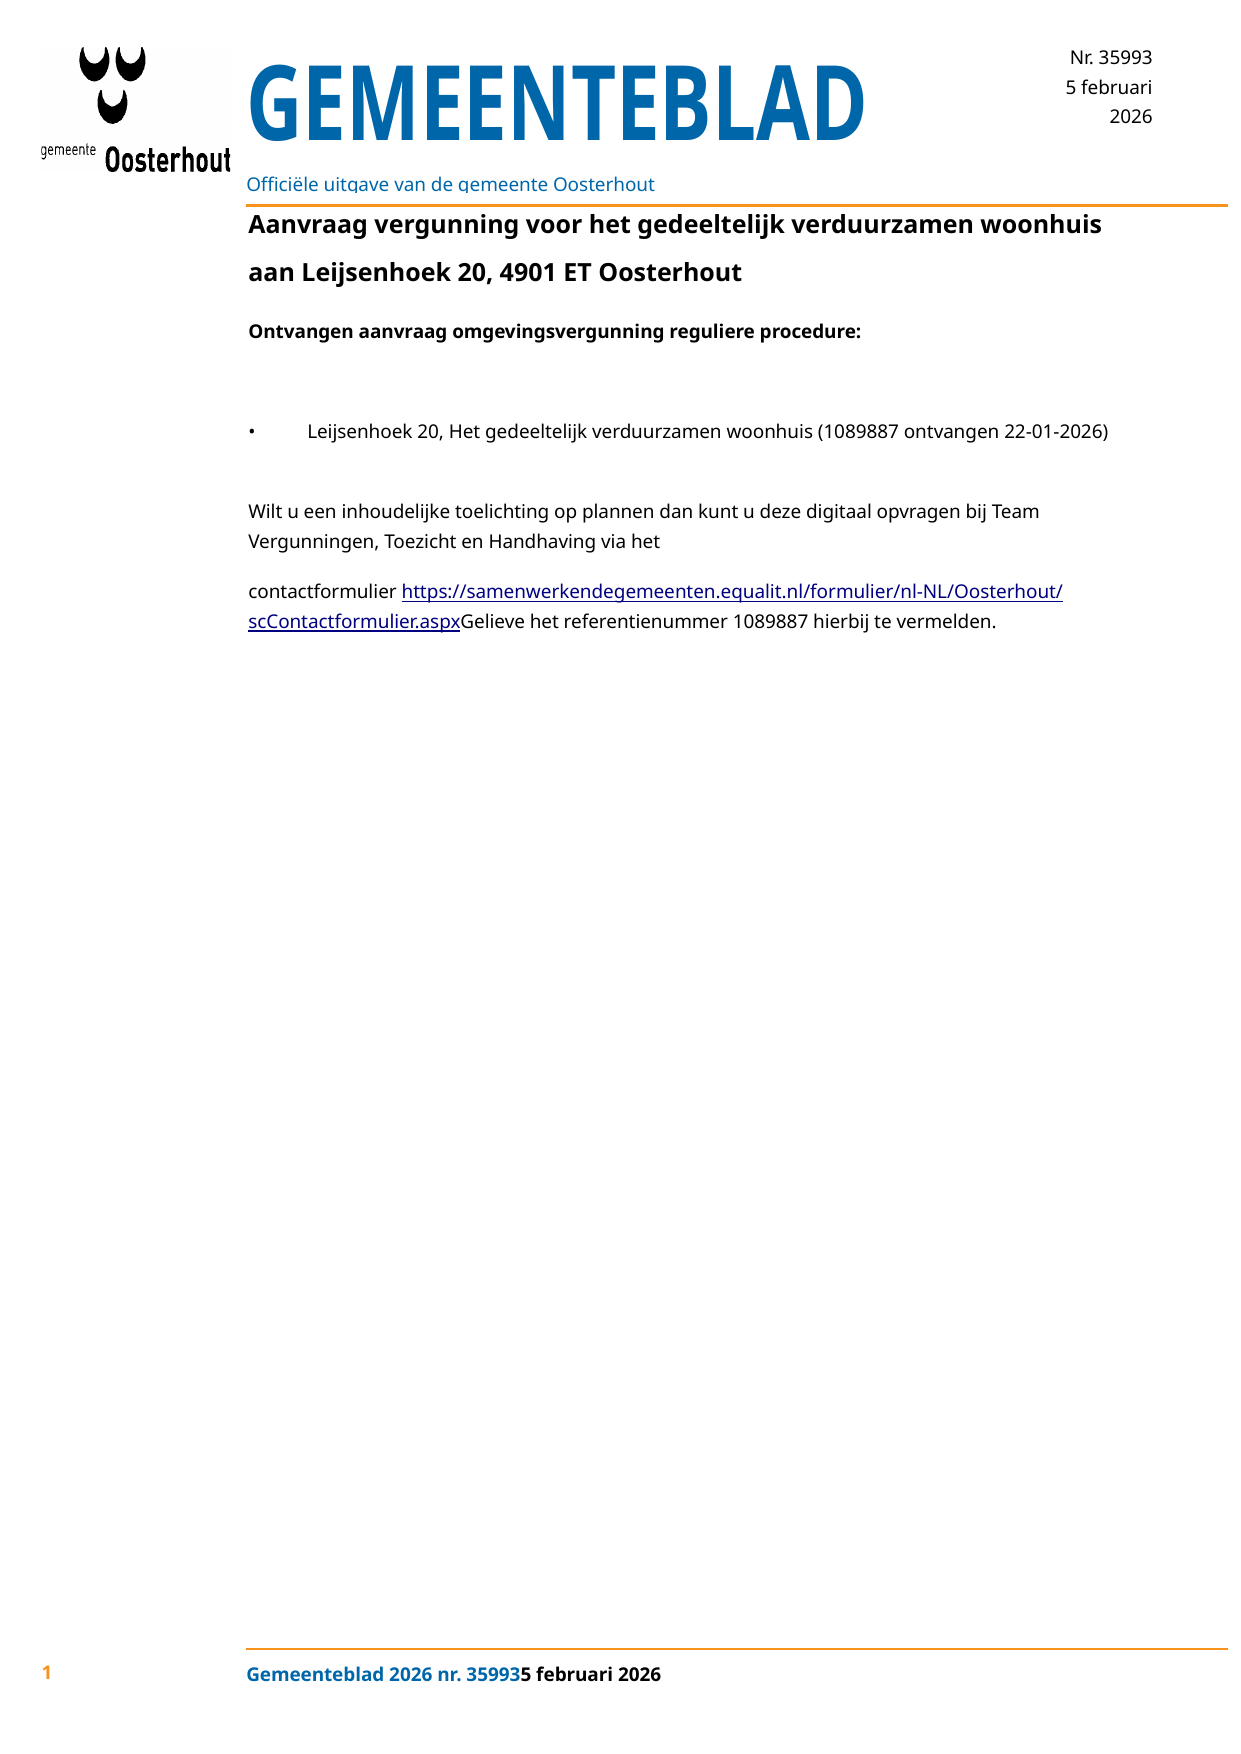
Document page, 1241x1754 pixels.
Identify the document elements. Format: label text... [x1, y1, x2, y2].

list Leijsenhoek 20, Het gedeeltelijk verduurzamen woonhuis (1089887 ontvangen 22-01-2026) [248, 419, 1152, 444]
picture [41, 47, 231, 172]
text contactformulier https://samenwerkendegemeenten.equalit.nl/formulier/nl-NL/Oosterhout/scContactformulier.aspxGelieve het referentienummer 1089887 hierbij te vermelden. [248, 579, 1152, 634]
text Aanvraag vergunning voor het gedeeltelijk verduurzamen woonhuis aan Leijsenhoek 20, 4901 ET Oosterhout [248, 207, 1152, 288]
text Wilt u een inhoudelijke toelichting op plannen dan kunt u deze digitaal opvragen bij Team Vergunningen, Toezicht en Handhaving via het [248, 499, 1152, 554]
text Ontvangen aanvraag omgevingsvergunning reguliere procedure: [248, 318, 1152, 344]
